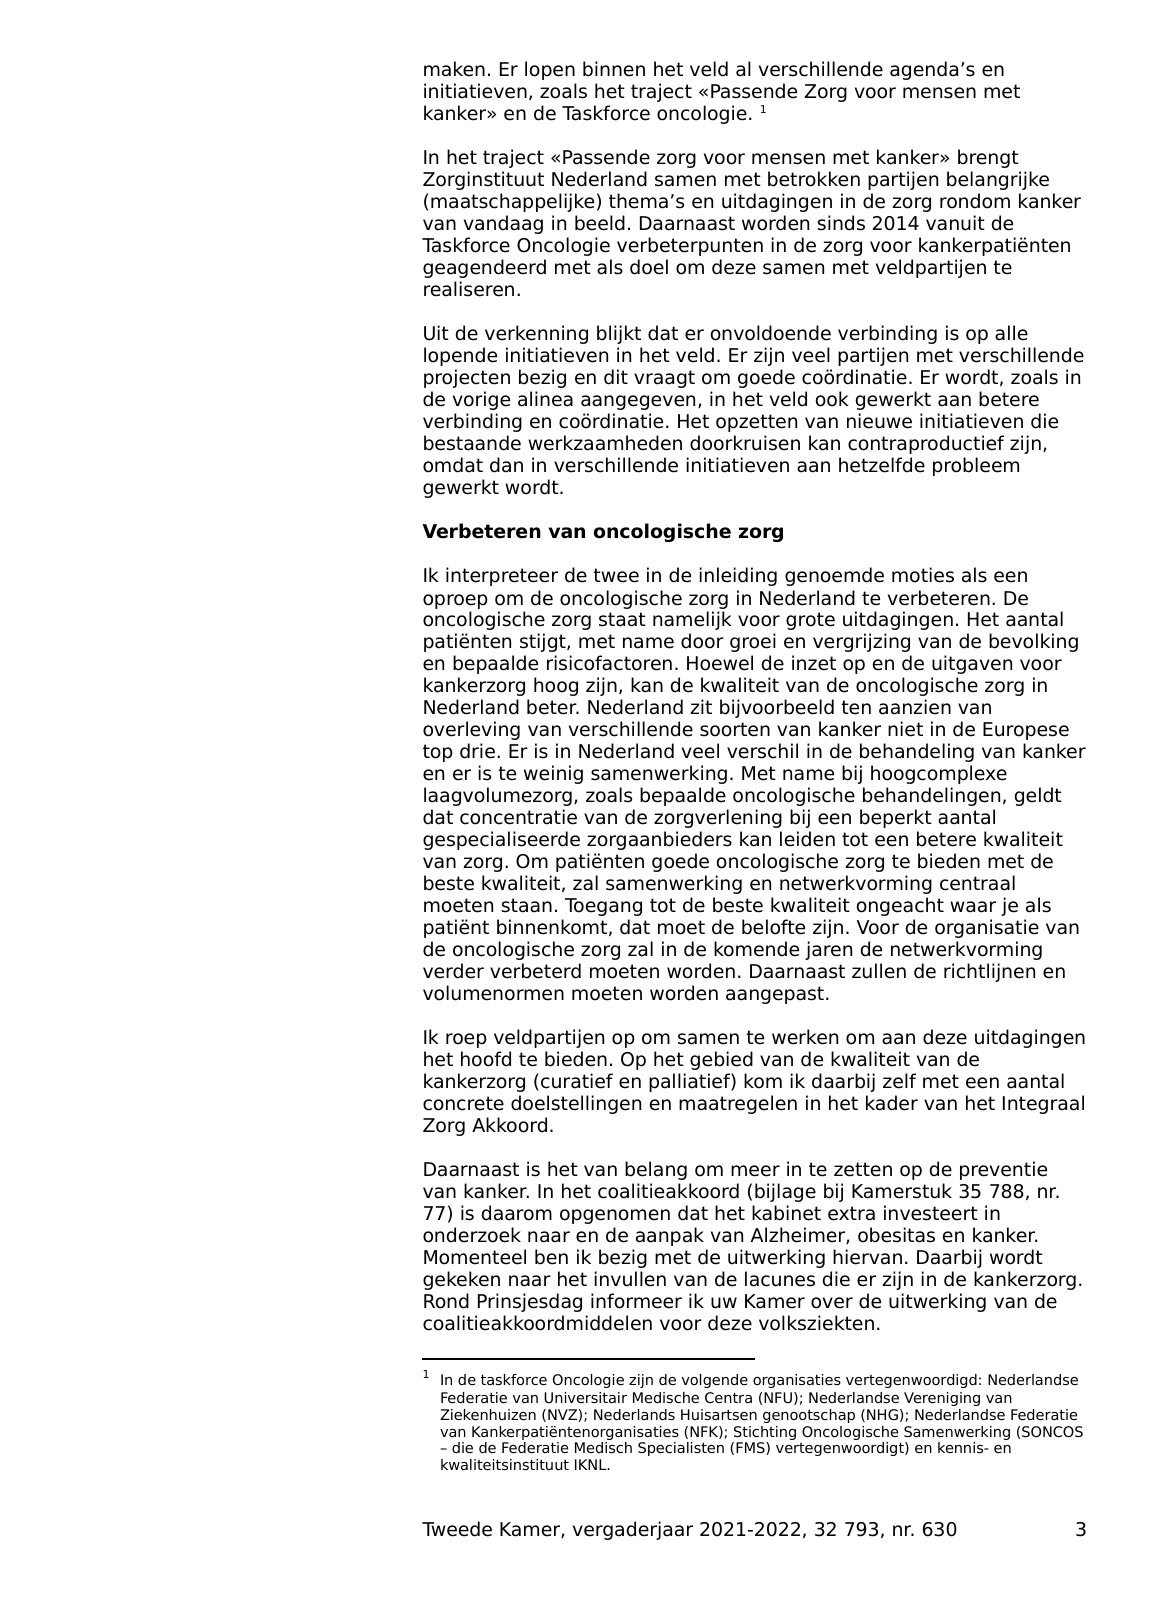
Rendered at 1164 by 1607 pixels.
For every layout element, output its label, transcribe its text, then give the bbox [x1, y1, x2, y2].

text In het traject «Passende zorg voor mensen met kanker» brengt Zorginstituut Nederland samen met betrokken partijen belangrijke (maatschappelijke) thema’s en uitdagingen in de zorg rondom kanker van vandaag in beeld. Daarnaast worden sinds 2014 vanuit de Taskforce Oncologie verbeterpunten in de zorg voor kankerpatiënten geagendeerd met als doel om deze samen met veldpartijen te realiseren. [422, 147, 1087, 301]
subtitle Verbeteren van oncologische zorg [422, 521, 1087, 543]
text maken. Er lopen binnen het veld al verschillende agenda’s en initiatieven, zoals het traject «Passende Zorg voor mensen met kanker» en de Taskforce oncologie. [422, 59, 1087, 125]
text In de taskforce Oncologie zijn de volgende organisaties vertegenwoordigd: Nederlandse Federatie van Universitair Medische Centra (NFU); Nederlandse Vereniging van Ziekenhuizen (NVZ); Nederlands Huisartsen genootschap (NHG); Nederlandse Federatie van Kankerpatiëntenorganisaties (NFK); Stichting Oncologische Samenwerking (SONCOS – die de Federatie Medisch Specialisten (FMS) vertegenwoordigt) en kennis- en kwaliteitsinstituut IKNL. [422, 1368, 1087, 1474]
text Ik roep veldpartijen op om samen te werken om aan deze uitdagingen het hoofd te bieden. Op het gebied van de kwaliteit van de kankerzorg (curatief en palliatief) kom ik daarbij zelf met een aantal concrete doelstellingen en maatregelen in het kader van het Integraal Zorg Akkoord. [422, 1027, 1087, 1137]
text Uit de verkenning blijkt dat er onvoldoende verbinding is op alle lopende initiatieven in het veld. Er zijn veel partijen met verschillende projecten bezig en dit vraagt om goede coördinatie. Er wordt, zoals in de vorige alinea aangegeven, in het veld ook gewerkt aan betere verbinding en coördinatie. Het opzetten van nieuwe initiatieven die bestaande werkzaamheden doorkruisen kan contraproductief zijn, omdat dan in verschillende initiatieven aan hetzelfde probleem gewerkt wordt. [422, 323, 1087, 499]
text Ik interpreteer de twee in de inleiding genoemde moties als een oproep om de oncologische zorg in Nederland te verbeteren. De oncologische zorg staat namelijk voor grote uitdagingen. Het aantal patiënten stijgt, met name door groei en vergrijzing van de bevolking en bepaalde risicofactoren. Hoewel de inzet op en de uitgaven voor kankerzorg hoog zijn, kan de kwaliteit van de oncologische zorg in Nederland beter. Nederland zit bijvoorbeeld ten aanzien van overleving van verschillende soorten van kanker niet in de Europese top drie. Er is in Nederland veel verschil in de behandeling van kanker en er is te weinig samenwerking. Met name bij hoogcomplexe laagvolumezorg, zoals bepaalde oncologische behandelingen, geldt dat concentratie van de zorgverlening bij een beperkt aantal gespecialiseerde zorgaanbieders kan leiden tot een betere kwaliteit van zorg. Om patiënten goede oncologische zorg te bieden met de beste kwaliteit, zal samenwerking en netwerkvorming centraal moeten staan. Toegang tot de beste kwaliteit ongeacht waar je als patiënt binnenkomt, dat moet de belofte zijn. Voor de organisatie van de oncologische zorg zal in de komende jaren de netwerkvorming verder verbeterd moeten worden. Daarnaast zullen de richtlijnen en volumenormen moeten worden aangepast. [422, 565, 1087, 1005]
text Daarnaast is het van belang om meer in te zetten op de preventie van kanker. In het coalitieakkoord (bijlage bij Kamerstuk 35 788, nr. 77) is daarom opgenomen dat het kabinet extra investeert in onderzoek naar en de aanpak van Alzheimer, obesitas en kanker. Momenteel ben ik bezig met de uitwerking hiervan. Daarbij wordt gekeken naar het invullen van de lacunes die er zijn in de kankerzorg. Rond Prinsjesdag informeer ik uw Kamer over de uitwerking van de coalitieakkoordmiddelen voor deze volksziekten. [422, 1159, 1087, 1335]
